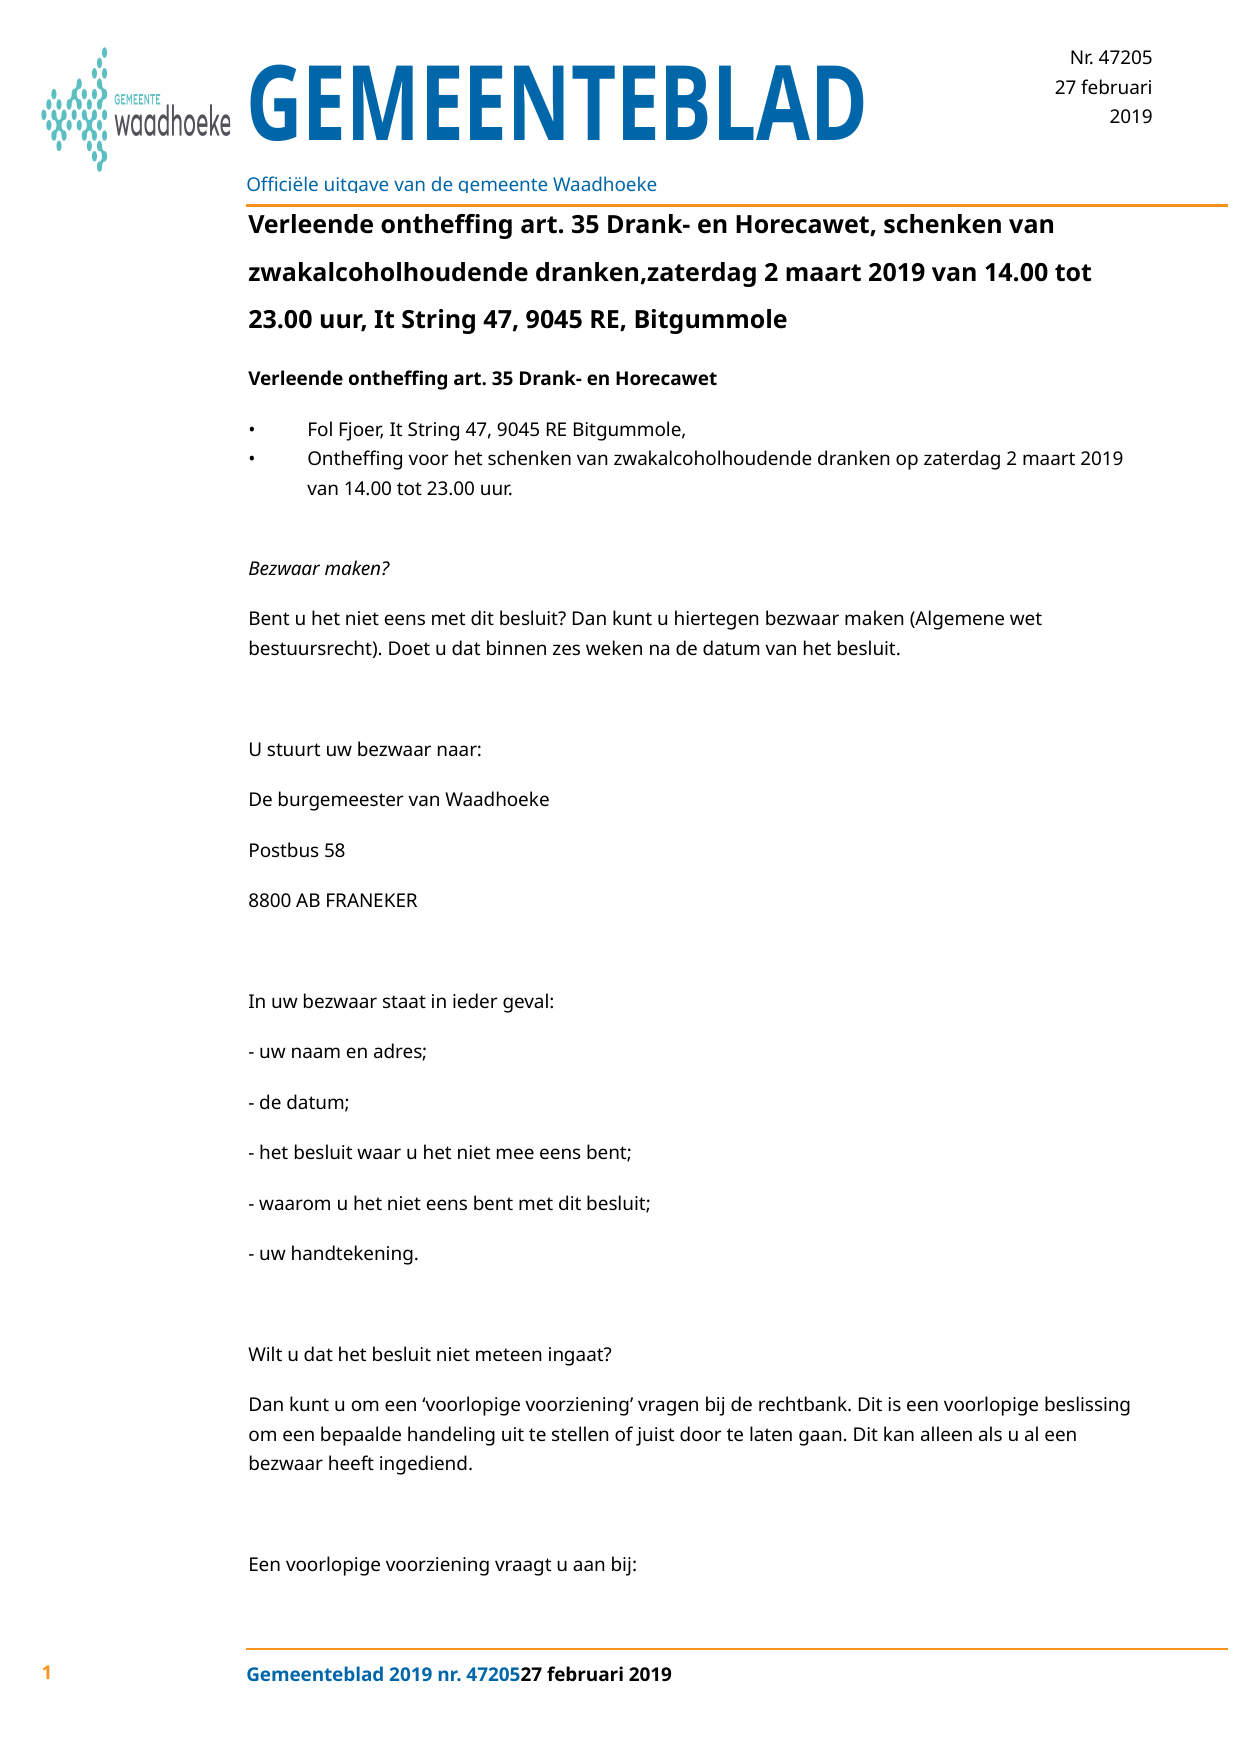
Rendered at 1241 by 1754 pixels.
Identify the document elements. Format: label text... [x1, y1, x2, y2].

text - het besluit waar u het niet mee eens bent; [248, 1139, 1152, 1165]
list Ontheffing voor het schenken van zwakalcoholhoudende dranken op zaterdag 2 maart 2019 van 14.00 tot 23.00 uur. [248, 446, 1152, 501]
text Bent u het niet eens met dit besluit? Dan kunt u hiertegen bezwaar maken (Algemene wet bestuursrecht). Doet u dat binnen zes weken na de datum van het besluit. [248, 606, 1152, 661]
text - uw naam en adres; [248, 1038, 1152, 1064]
picture [41, 47, 231, 172]
text In uw bezwaar staat in ieder geval: [248, 988, 1152, 1014]
text 8800 AB FRANEKER [248, 887, 1152, 913]
text - de datum; [248, 1089, 1152, 1114]
text Verleende ontheffing art. 35 Drank- en Horecawet [248, 366, 1152, 391]
text Verleende ontheffing art. 35 Drank- en Horecawet, schenken van zwakalcoholhoudende dranken,zaterdag 2 maart 2019 van 14.00 tot 23.00 uur, It String 47, 9045 RE, Bitgummole [248, 207, 1152, 336]
text Wilt u dat het besluit niet meteen ingaat? [248, 1341, 1152, 1367]
list Fol Fjoer, It String 47, 9045 RE Bitgummole, [248, 416, 1152, 442]
text Een voorlopige voorziening vraagt u aan bij: [248, 1551, 1152, 1577]
text - uw handtekening. [248, 1240, 1152, 1266]
text Postbus 58 [248, 837, 1152, 862]
text Dan kunt u om een ‘voorlopige voorziening’ vragen bij de rechtbank. Dit is een voorlopige beslissing om een bepaalde handeling uit te stellen of juist door te laten gaan. Dit kan alleen als u al een bezwaar heeft ingediend. [248, 1391, 1152, 1476]
text Bezwaar maken? [248, 555, 1152, 581]
text - waarom u het niet eens bent met dit besluit; [248, 1190, 1152, 1215]
text U stuurt uw bezwaar naar: [248, 736, 1152, 762]
text De burgemeester van Waadhoeke [248, 786, 1152, 812]
